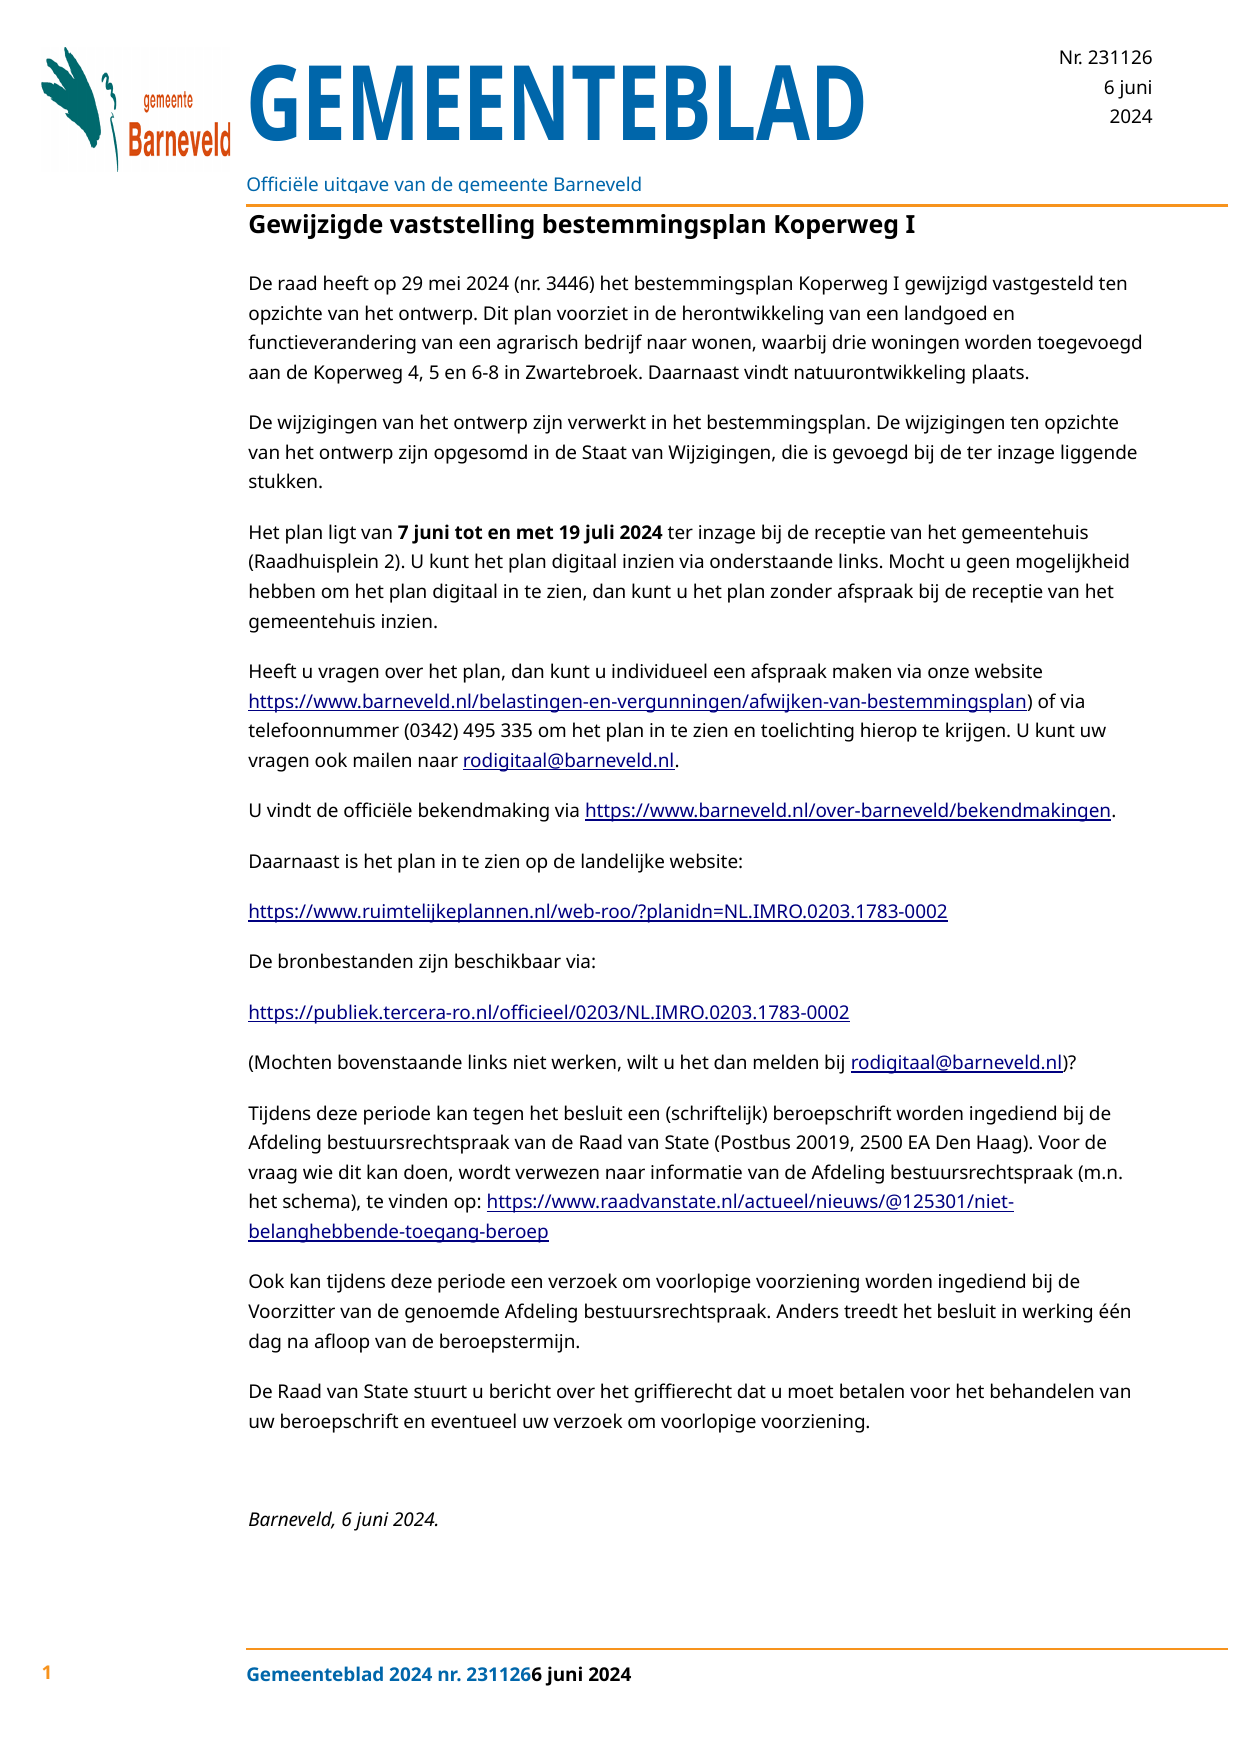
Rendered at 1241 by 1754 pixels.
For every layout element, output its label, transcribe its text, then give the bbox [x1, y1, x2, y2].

picture [41, 47, 231, 172]
text Heeft u vragen over het plan, dan kunt u individueel een afspraak maken via onze website https://www.barneveld.nl/belastingen-en-vergunningen/afwijken-van-bestemmingsplan) of via telefoonnummer (0342) 495 335 om het plan in te zien en toelichting hierop te krijgen. U kunt uw vragen ook mailen naar rodigitaal@barneveld.nl. [248, 658, 1152, 773]
text De raad heeft op 29 mei 2024 (nr. 3446) het bestemmingsplan Koperweg I gewijzigd vastgesteld ten opzichte van het ontwerp. Dit plan voorziet in de herontwikkeling van een landgoed en functieverandering van een agrarisch bedrijf naar wonen, waarbij drie woningen worden toegevoegd aan de Koperweg 4, 5 en 6-8 in Zwartebroek. Daarnaast vindt natuurontwikkeling plaats. [248, 270, 1152, 385]
text Tijdens deze periode kan tegen het besluit een (schriftelijk) beroepschrift worden ingediend bij de Afdeling bestuursrechtspraak van de Raad van State (Postbus 20019, 2500 EA Den Haag). Voor de vraag wie dit kan doen, wordt verwezen naar informatie van de Afdeling bestuursrechtspraak (m.n. het schema), te vinden op: https://www.raadvanstate.nl/actueel/nieuws/@125301/niet-belanghebbende-toegang-beroep [248, 1100, 1152, 1244]
text https://www.ruimtelijkeplannen.nl/web-roo/?planidn=NL.IMRO.0203.1783-0002 [248, 898, 1152, 924]
text Ook kan tijdens deze periode een verzoek om voorlopige voorziening worden ingediend bij de Voorzitter van de genoemde Afdeling bestuursrechtspraak. Anders treedt het besluit in werking één dag na afloop van de beroepstermijn. [248, 1269, 1152, 1353]
text De wijzigingen van het ontwerp zijn verwerkt in het bestemmingsplan. De wijzigingen ten opzichte van het ontwerp zijn opgesomd in de Staat van Wijzigingen, die is gevoegd bij de ter inzage liggende stukken. [248, 409, 1152, 494]
text (Mochten bovenstaande links niet werken, wilt u het dan melden bij rodigitaal@barneveld.nl)? [248, 1049, 1152, 1075]
text De bronbestanden zijn beschikbaar via: [248, 949, 1152, 974]
text Daarnaast is het plan in te zien op de landelijke website: [248, 848, 1152, 873]
text U vindt de officiële bekendmaking via https://www.barneveld.nl/over-barneveld/bekendmakingen. [248, 797, 1152, 823]
text https://publiek.tercera-ro.nl/officieel/0203/NL.IMRO.0203.1783-0002 [248, 999, 1152, 1025]
text Barneveld, 6 juni 2024. [248, 1506, 1152, 1532]
text De Raad van State stuurt u bericht over het griffierecht dat u moet betalen voor het behandelen van uw beroepschrift en eventueel uw verzoek om voorlopige voorziening. [248, 1378, 1152, 1433]
text Gewijzigde vaststelling bestemmingsplan Koperweg I [248, 207, 1152, 241]
text Het plan ligt van 7 juni tot en met 19 juli 2024 ter inzage bij de receptie van het gemeentehuis (Raadhuisplein 2). U kunt het plan digitaal inzien via onderstaande links. Mocht u geen mogelijkheid hebben om het plan digitaal in te zien, dan kunt u het plan zonder afspraak bij de receptie van het gemeentehuis inzien. [248, 519, 1152, 633]
